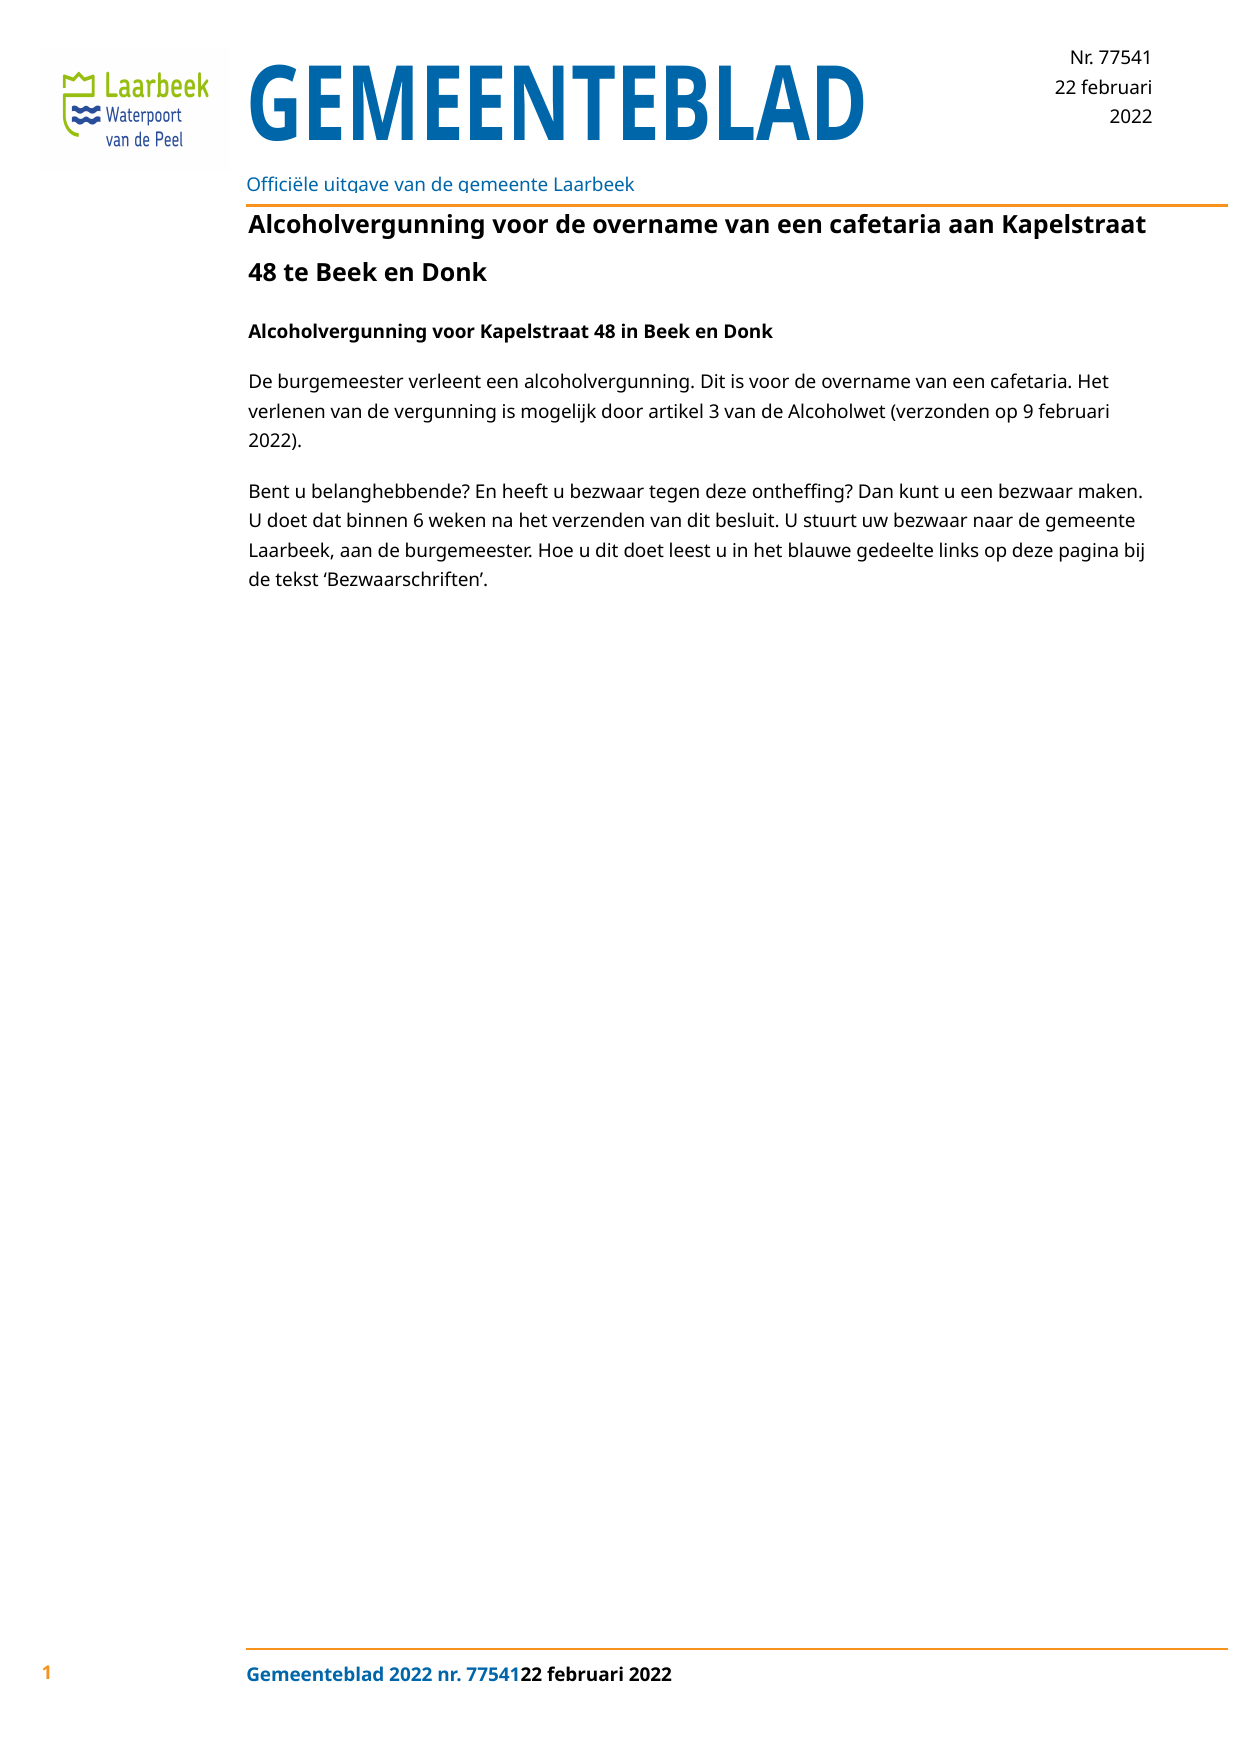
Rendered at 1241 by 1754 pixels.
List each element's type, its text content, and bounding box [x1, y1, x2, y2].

text Alcoholvergunning voor Kapelstraat 48 in Beek en Donk [248, 318, 1152, 344]
text Alcoholvergunning voor de overname van een cafetaria aan Kapelstraat 48 te Beek en Donk [248, 207, 1152, 288]
text Bent u belanghebbende? En heeft u bezwaar tegen deze ontheffing? Dan kunt u een bezwaar maken. U doet dat binnen 6 weken na het verzenden van dit besluit. U stuurt uw bezwaar naar de gemeente Laarbeek, aan de burgemeester. Hoe u dit doet leest u in het blauwe gedeelte links op deze pagina bij de tekst ‘Bezwaarschriften’. [248, 478, 1152, 592]
text De burgemeester verleent een alcoholvergunning. Dit is voor de overname van een cafetaria. Het verlenen van de vergunning is mogelijk door artikel 3 van de Alcoholwet (verzonden op 9 februari 2022). [248, 368, 1152, 453]
picture [41, 47, 231, 172]
